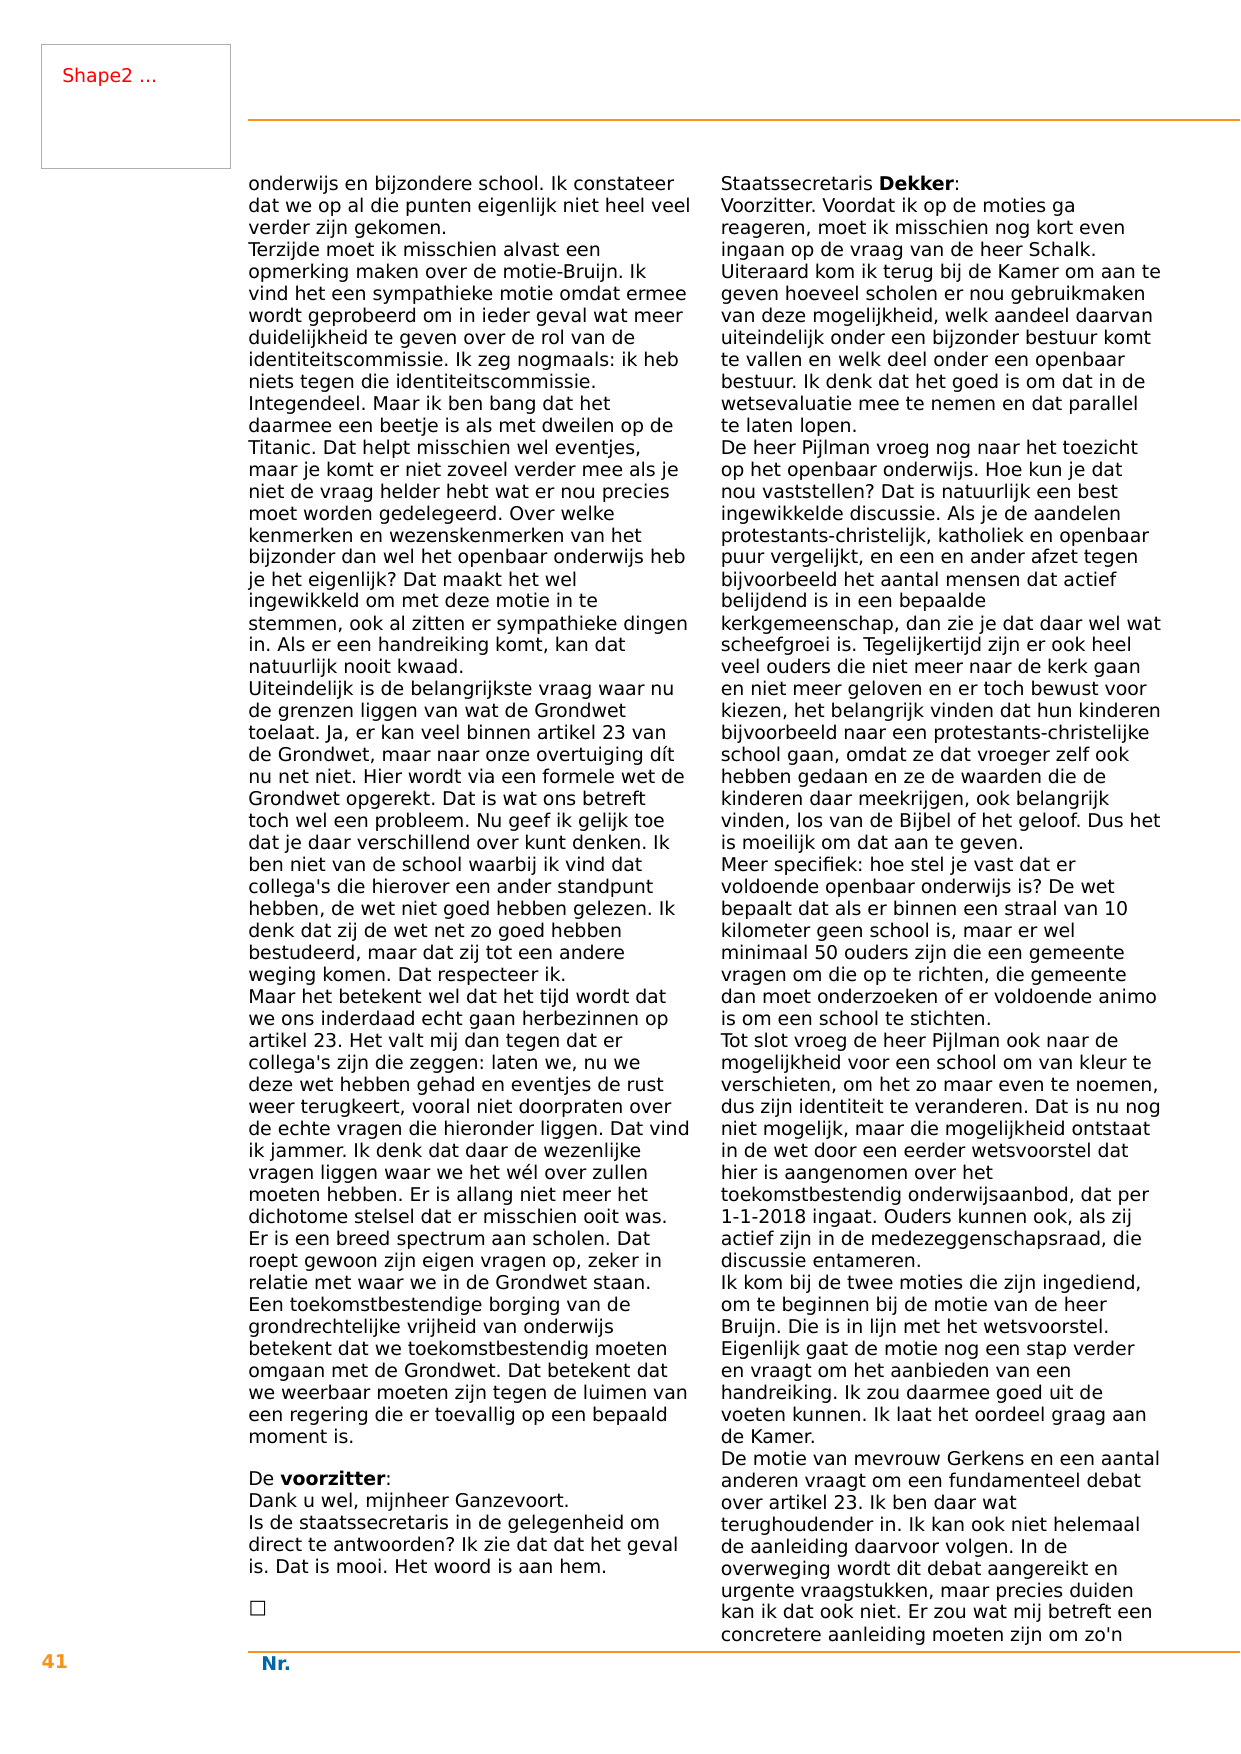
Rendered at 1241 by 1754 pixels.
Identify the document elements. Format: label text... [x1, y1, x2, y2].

text Tot slot vroeg de heer Pijlman ook naar de mogelijkheid voor een school om van kleur te verschieten, om het zo maar even te noemen, dus zijn identiteit te veranderen. Dat is nu nog niet mogelijk, maar die mogelijkheid ontstaat in de wet door een eerder wetsvoorstel dat hier is aangenomen over het toekomstbestendig onderwijsaanbod, dat per 1-1-2018 ingaat. Ouders kunnen ook, als zij actief zijn in de medezeggenschapsraad, die discussie entameren. [721, 1030, 1163, 1272]
text Uiteindelijk is de belangrijkste vraag waar nu de grenzen liggen van wat de Grondwet toelaat. Ja, er kan veel binnen artikel 23 van de Grondwet, maar naar onze overtuiging dít nu net niet. Hier wordt via een formele wet de Grondwet opgerekt. Dat is wat ons betreft toch wel een probleem. Nu geef ik gelijk toe dat je daar verschillend over kunt denken. Ik ben niet van de school waarbij ik vind dat collega's die hierover een ander standpunt hebben, de wet niet goed hebben gelezen. Ik denk dat zij de wet net zo goed hebben bestudeerd, maar dat zij tot een andere weging komen. Dat respecteer ik. [248, 678, 691, 986]
text onderwijs en bijzondere school. Ik constateer dat we op al die punten eigenlijk niet heel veel verder zijn gekomen. [248, 173, 691, 239]
text Maar het betekent wel dat het tijd wordt dat we ons inderdaad echt gaan herbezinnen op artikel 23. Het valt mij dan tegen dat er collega's zijn die zeggen: laten we, nu we deze wet hebben gehad en eventjes de rust weer terugkeert, vooral niet doorpraten over de echte vragen die hieronder liggen. Dat vind ik jammer. Ik denk dat daar de wezenlijke vragen liggen waar we het wél over zullen moeten hebben. Er is allang niet meer het dichotome stelsel dat er misschien ooit was. Er is een breed spectrum aan scholen. Dat roept gewoon zijn eigen vragen op, zeker in relatie met waar we in de Grondwet staan. [248, 986, 691, 1294]
text De motie van mevrouw Gerkens en een aantal anderen vraagt om een fundamenteel debat over artikel 23. Ik ben daar wat terughoudender in. Ik kan ook niet helemaal de aanleiding daarvoor volgen. In de overweging wordt dit debat aangereikt en urgente vraagstukken, maar precies duiden kan ik dat ook niet. Er zou wat mij betreft een concretere aanleiding moeten zijn om zo'n [721, 1448, 1163, 1645]
text Terzijde moet ik misschien alvast een opmerking maken over de motie-Bruijn. Ik vind het een sympathieke motie omdat ermee wordt geprobeerd om in ieder geval wat meer duidelijkheid te geven over de rol van de identiteitscommissie. Ik zeg nogmaals: ik heb niets tegen die identiteitscommissie. Integendeel. Maar ik ben bang dat het daarmee een beetje is als met dweilen op de Titanic. Dat helpt misschien wel eventjes, maar je komt er niet zoveel verder mee als je niet de vraag helder hebt wat er nou precies moet worden gedelegeerd. Over welke kenmerken en wezenskenmerken van het bijzonder dan wel het openbaar onderwijs heb je het eigenlijk? Dat maakt het wel ingewikkeld om met deze motie in te stemmen, ook al zitten er sympathieke dingen in. Als er een handreiking komt, kan dat natuurlijk nooit kwaad. [248, 239, 691, 678]
text Dank u wel, mijnheer Ganzevoort. [248, 1489, 691, 1512]
text De voorzitter: [248, 1468, 691, 1489]
text Voorzitter. Voordat ik op de moties ga reageren, moet ik misschien nog kort even ingaan op de vraag van de heer Schalk. Uiteraard kom ik terug bij de Kamer om aan te geven hoeveel scholen er nou gebruikmaken van deze mogelijkheid, welk aandeel daarvan uiteindelijk onder een bijzonder bestuur komt te vallen en welk deel onder een openbaar bestuur. Ik denk dat het goed is om dat in de wetsevaluatie mee te nemen en dat parallel te laten lopen. [721, 195, 1163, 437]
text Ik kom bij de twee moties die zijn ingediend, om te beginnen bij de motie van de heer Bruijn. Die is in lijn met het wetsvoorstel. Eigenlijk gaat de motie nog een stap verder en vraagt om het aanbieden van een handreiking. Ik zou daarmee goed uit de voeten kunnen. Ik laat het oordeel graag aan de Kamer. [721, 1272, 1163, 1448]
text ⬜ [248, 1597, 691, 1619]
text De heer Pijlman vroeg nog naar het toezicht op het openbaar onderwijs. Hoe kun je dat nou vaststellen? Dat is natuurlijk een best ingewikkelde discussie. Als je de aandelen protestants-christelijk, katholiek en openbaar puur vergelijkt, en een en ander afzet tegen bijvoorbeeld het aantal mensen dat actief belijdend is in een bepaalde kerkgemeenschap, dan zie je dat daar wel wat scheefgroei is. Tegelijkertijd zijn er ook heel veel ouders die niet meer naar de kerk gaan en niet meer geloven en er toch bewust voor kiezen, het belangrijk vinden dat hun kinderen bijvoorbeeld naar een protestants-christelijke school gaan, omdat ze dat vroeger zelf ook hebben gedaan en ze de waarden die de kinderen daar meekrijgen, ook belangrijk vinden, los van de Bijbel of het geloof. Dus het is moeilijk om dat aan te geven. [721, 437, 1163, 854]
text Een toekomstbestendige borging van de grondrechtelijke vrijheid van onderwijs betekent dat we toekomstbestendig moeten omgaan met de Grondwet. Dat betekent dat we weerbaar moeten zijn tegen de luimen van een regering die er toevallig op een bepaald moment is. [248, 1294, 691, 1448]
text Is de staatssecretaris in de gelegenheid om direct te antwoorden? Ik zie dat dat het geval is. Dat is mooi. Het woord is aan hem. [248, 1512, 691, 1577]
text Meer specifiek: hoe stel je vast dat er voldoende openbaar onderwijs is? De wet bepaalt dat als er binnen een straal van 10 kilometer geen school is, maar er wel minimaal 50 ouders zijn die een gemeente vragen om die op te richten, die gemeente dan moet onderzoeken of er voldoende animo is om een school te stichten. [721, 854, 1163, 1030]
text Staatssecretaris Dekker: [721, 173, 1163, 195]
